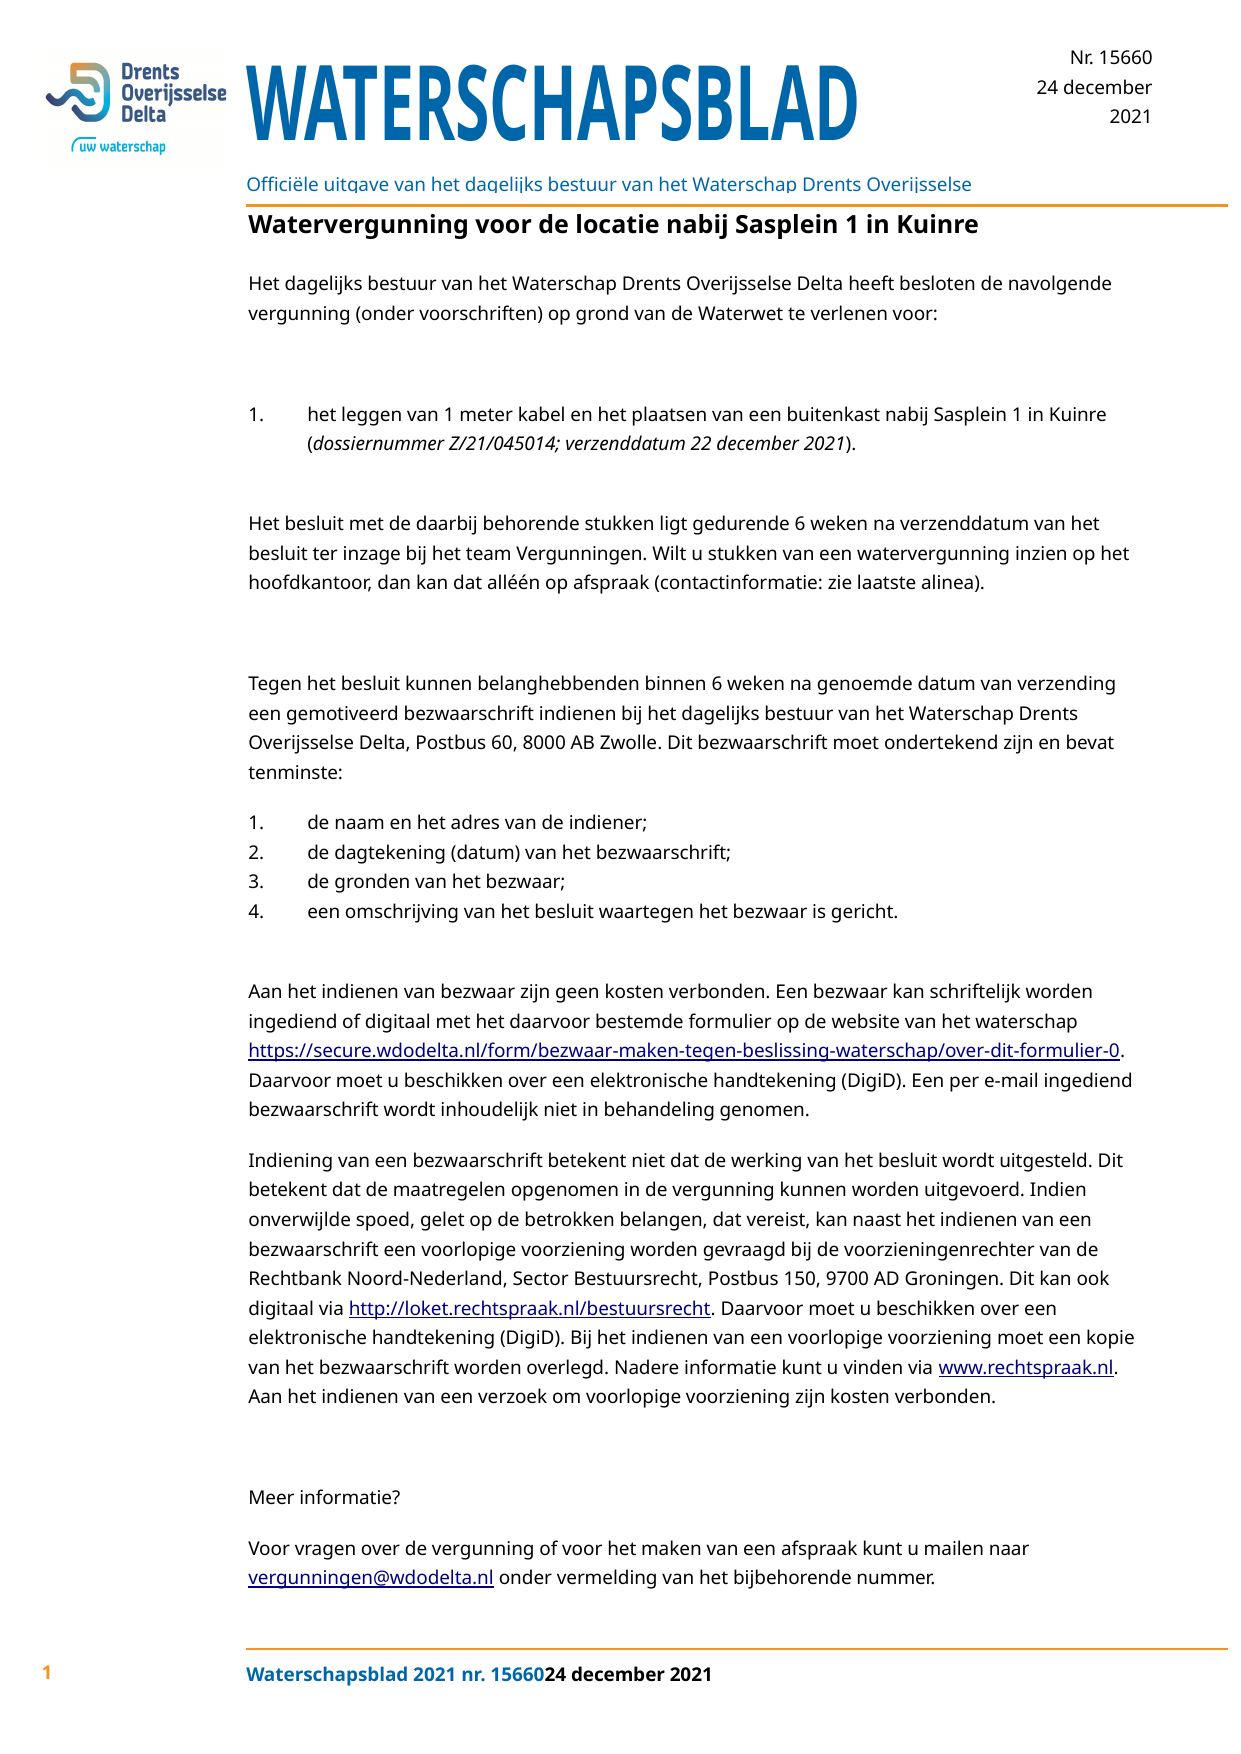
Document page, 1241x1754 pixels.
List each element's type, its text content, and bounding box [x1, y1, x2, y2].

text Het dagelijks bestuur van het Waterschap Drents Overijsselse Delta heeft besloten de navolgende vergunning (onder voorschriften) op grond van de Waterwet te verlenen voor: [248, 270, 1152, 326]
list de naam en het adres van de indiener; [248, 809, 1152, 835]
text Watervergunning voor de locatie nabij Sasplein 1 in Kuinre [248, 207, 1152, 241]
text Tegen het besluit kunnen belanghebbenden binnen 6 weken na genoemde datum van verzending een gemotiveerd bezwaarschrift indienen bij het dagelijks bestuur van het Waterschap Drents Overijsselse Delta, Postbus 60, 8000 AB Zwolle. Dit bezwaarschrift moet ondertekend zijn en bevat tenminste: [248, 670, 1152, 785]
list het leggen van 1 meter kabel en het plaatsen van een buitenkast nabij Sasplein 1 in Kuinre (dossiernummer Z/21/045014; verzenddatum 22 december 2021). [248, 401, 1152, 456]
list de gronden van het bezwaar; [248, 869, 1152, 894]
text Voor vragen over de vergunning of voor het maken van een afspraak kunt u mailen naar vergunningen@wdodelta.nl onder vermelding van het bijbehorende nummer. [248, 1535, 1152, 1590]
picture [41, 47, 231, 172]
text Het besluit met de daarbij behorende stukken ligt gedurende 6 weken na verzenddatum van het besluit ter inzage bij het team Vergunningen. Wilt u stukken van een watervergunning inzien op het hoofdkantoor, dan kan dat alléén op afspraak (contactinformatie: zie laatste alinea). [248, 510, 1152, 595]
list een omschrijving van het besluit waartegen het bezwaar is gericht. [248, 898, 1152, 924]
text Aan het indienen van bezwaar zijn geen kosten verbonden. Een bezwaar kan schriftelijk worden ingediend of digitaal met het daarvoor bestemde formulier op de website van het waterschap https://secure.wdodelta.nl/form/bezwaar-maken-tegen-beslissing-waterschap/over-dit-formulier-0. Daarvoor moet u beschikken over een elektronische handtekening (DigiD). Een per e-mail ingediend bezwaarschrift wordt inhoudelijk niet in behandeling genomen. [248, 978, 1152, 1122]
text Meer informatie? [248, 1484, 1152, 1510]
list de dagtekening (datum) van het bezwaarschrift; [248, 839, 1152, 865]
text Indiening van een bezwaarschrift betekent niet dat de werking van het besluit wordt uitgesteld. Dit betekent dat de maatregelen opgenomen in de vergunning kunnen worden uitgevoerd. Indien onverwijlde spoed, gelet op de betrokken belangen, dat vereist, kan naast het indienen van een bezwaarschrift een voorlopige voorziening worden gevraagd bij de voorzieningenrechter van de Rechtbank Noord-Nederland, Sector Bestuursrecht, Postbus 150, 9700 AD Groningen. Dit kan ook digitaal via http://loket.rechtspraak.nl/bestuursrecht. Daarvoor moet u beschikken over een elektronische handtekening (DigiD). Bij het indienen van een voorlopige voorziening moet een kopie van het bezwaarschrift worden overlegd. Nadere informatie kunt u vinden via www.rechtspraak.nl. Aan het indienen van een verzoek om voorlopige voorziening zijn kosten verbonden. [248, 1147, 1152, 1409]
